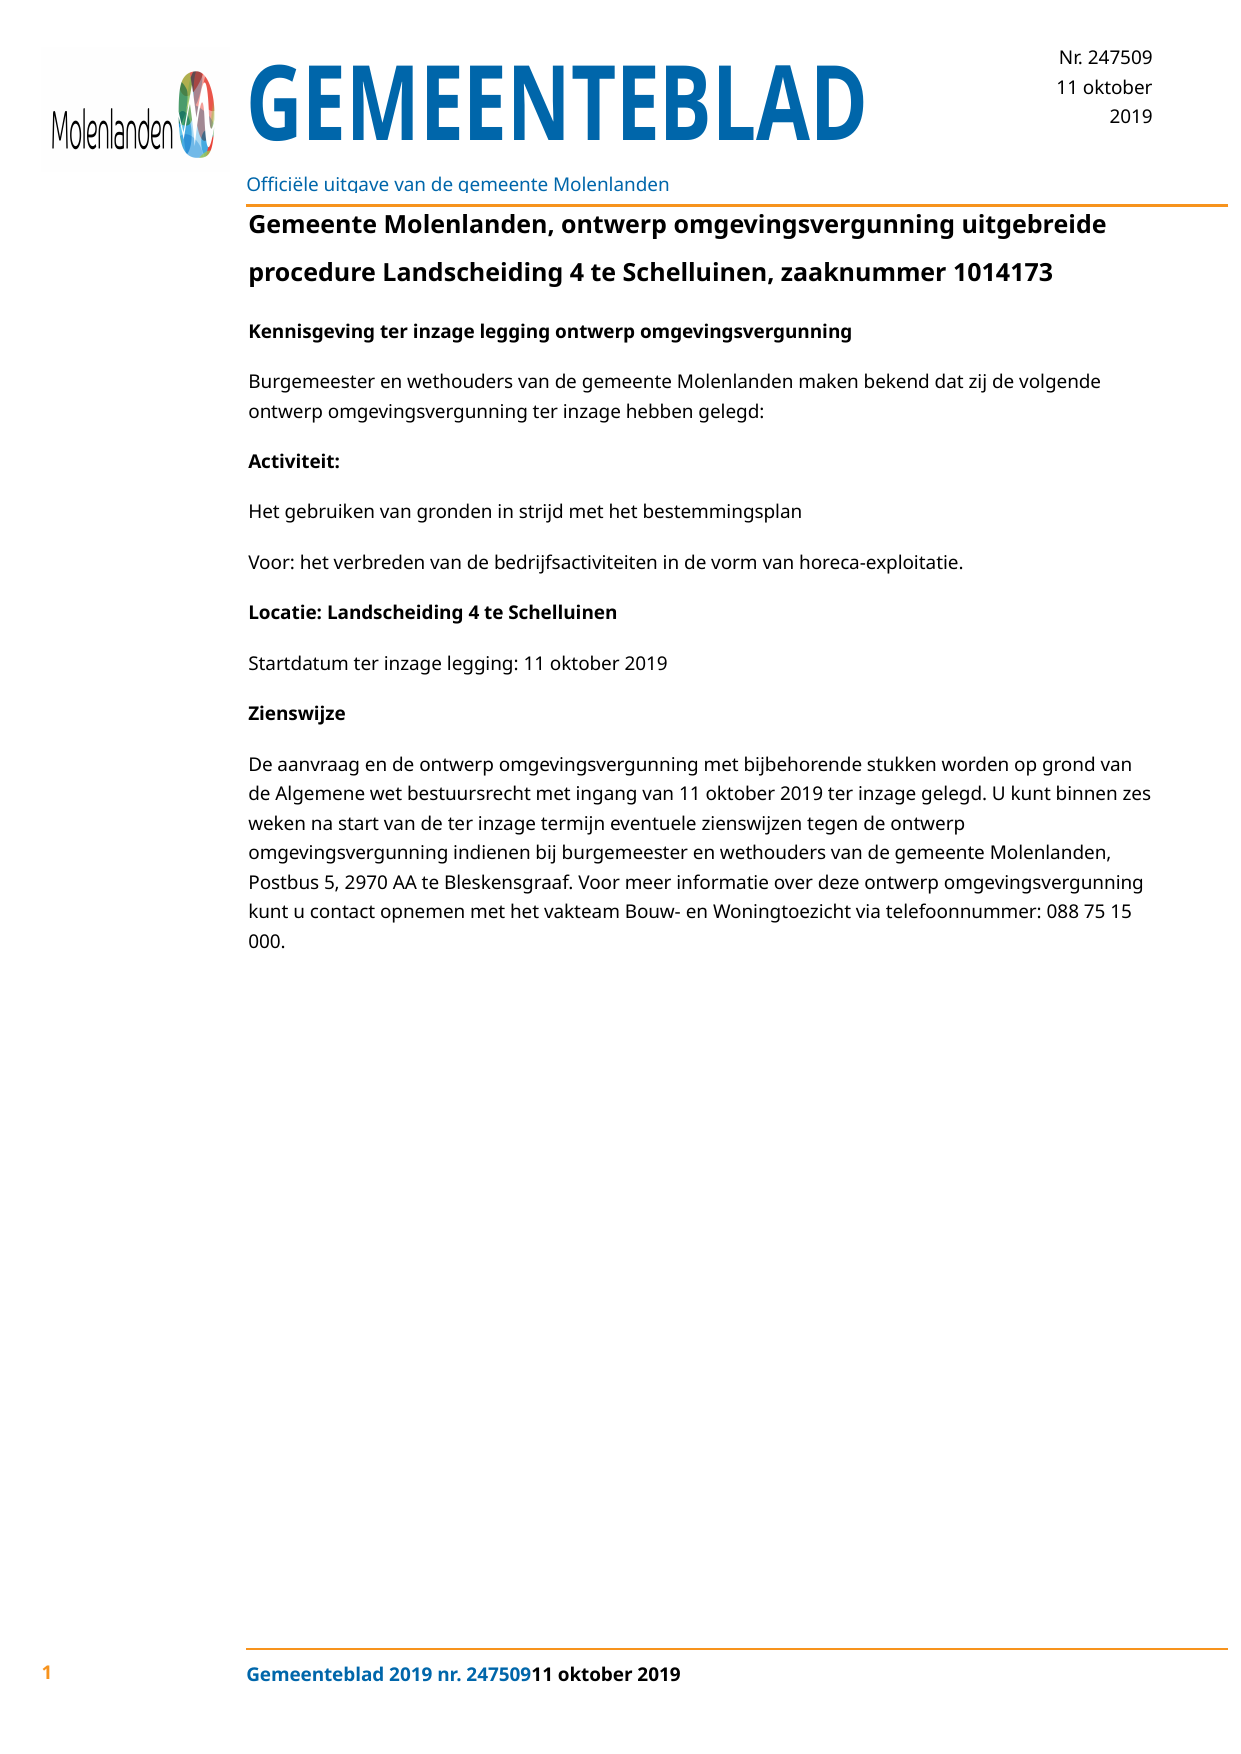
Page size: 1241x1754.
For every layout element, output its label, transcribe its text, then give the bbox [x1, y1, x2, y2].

text Startdatum ter inzage legging: 11 oktober 2019 [248, 650, 1152, 676]
text Burgemeester en wethouders van de gemeente Molenlanden maken bekend dat zij de volgende ontwerp omgevingsvergunning ter inzage hebben gelegd: [248, 368, 1152, 424]
text Activiteit: [248, 448, 1152, 474]
text De aanvraag en de ontwerp omgevingsvergunning met bijbehorende stukken worden op grond van de Algemene wet bestuursrecht met ingang van 11 oktober 2019 ter inzage gelegd. U kunt binnen zes weken na start van de ter inzage termijn eventuele zienswijzen tegen de ontwerp omgevingsvergunning indienen bij burgemeester en wethouders van de gemeente Molenlanden, Postbus 5, 2970 AA te Bleskensgraaf. Voor meer informatie over deze ontwerp omgevingsvergunning kunt u contact opnemen met het vakteam Bouw- en Woningtoezicht via telefoonnummer: 088 75 15 000. [248, 751, 1152, 954]
text Het gebruiken van gronden in strijd met het bestemmingsplan [248, 499, 1152, 524]
text Gemeente Molenlanden, ontwerp omgevingsvergunning uitgebreide procedure Landscheiding 4 te Schelluinen, zaaknummer 1014173 [248, 207, 1152, 288]
text Voor: het verbreden van de bedrijfsactiviteiten in de vorm van horeca-exploitatie. [248, 549, 1152, 575]
text Locatie: Landscheiding 4 te Schelluinen [248, 599, 1152, 625]
text Kennisgeving ter inzage legging ontwerp omgevingsvergunning [248, 318, 1152, 344]
text Zienswijze [248, 700, 1152, 726]
picture [41, 47, 231, 172]
